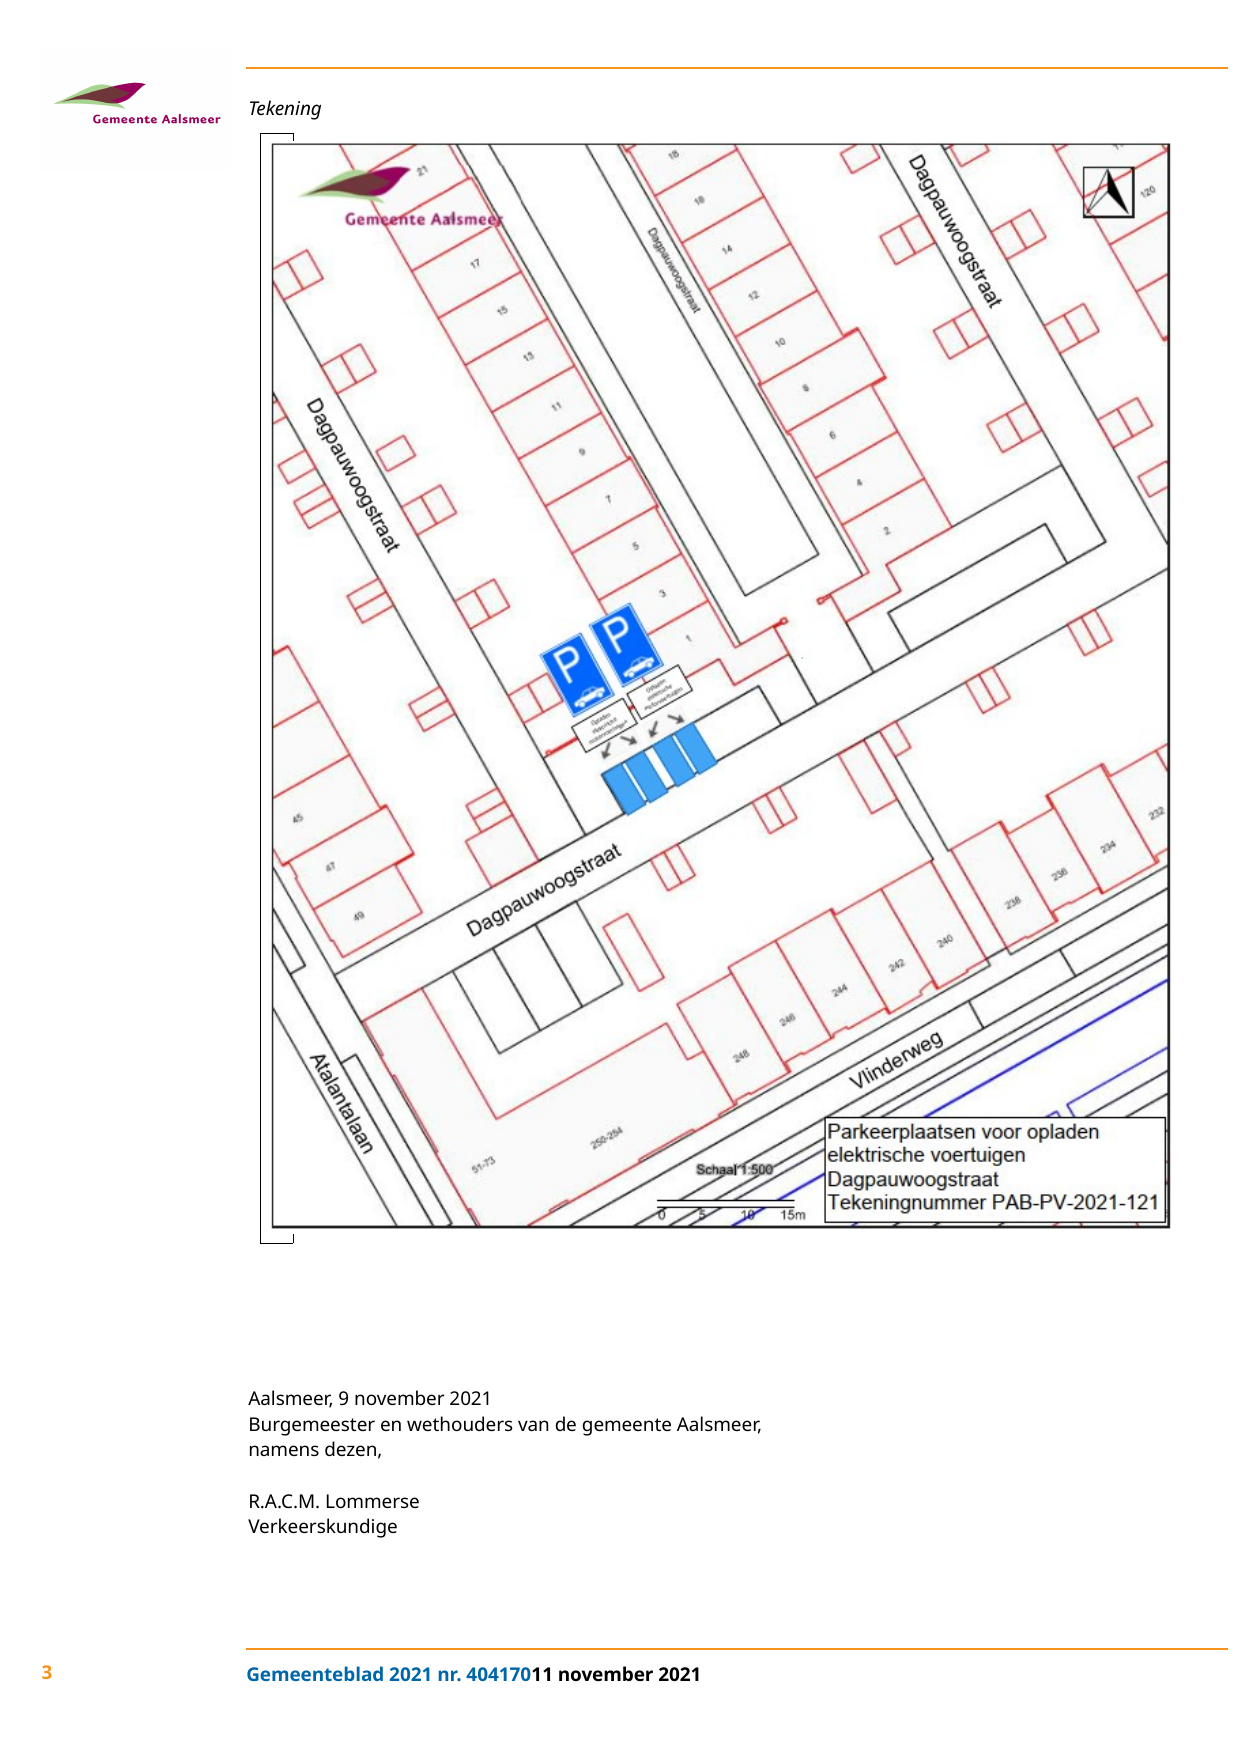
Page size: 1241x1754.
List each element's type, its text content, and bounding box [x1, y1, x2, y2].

text Verkeerskundige [248, 1514, 1152, 1539]
text Aalsmeer, 9 november 2021 [248, 1385, 1152, 1411]
picture [41, 47, 231, 172]
text namens dezen, [248, 1436, 1152, 1462]
text Burgemeester en wethouders van de gemeente Aalsmeer, [248, 1411, 1152, 1436]
text R.A.C.M. Lommerse [248, 1488, 1152, 1514]
picture [268, 141, 1173, 1234]
text Tekening [248, 95, 1152, 121]
